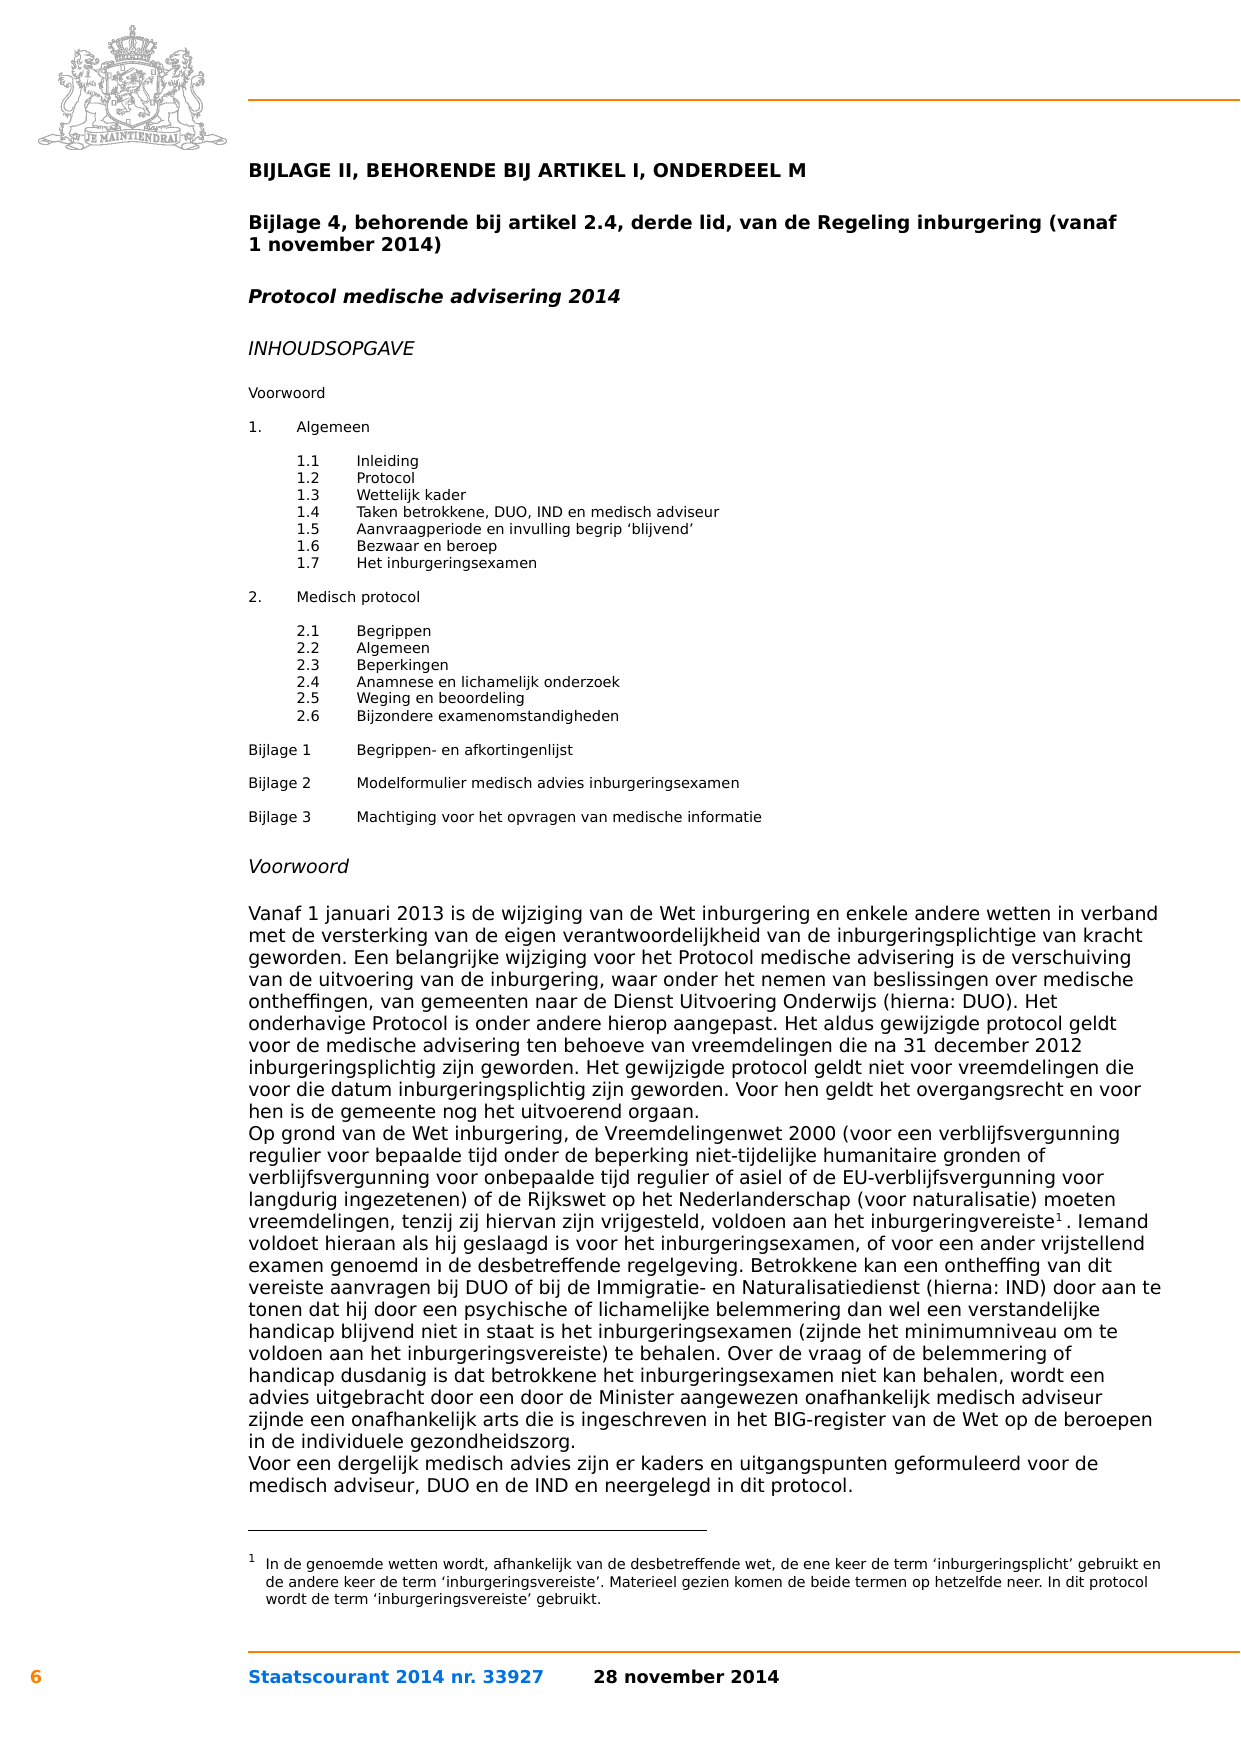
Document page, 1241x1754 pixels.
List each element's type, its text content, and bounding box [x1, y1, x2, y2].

table_cell [248, 538, 290, 554]
table_cell 2.5 [290, 690, 350, 707]
table_cell Begrippen [350, 623, 1163, 639]
subtitle INHOUDSOPGAVE [248, 338, 1163, 360]
table_cell 1.5 [290, 521, 350, 538]
table_cell Begrippen- en afkortingenlijst [350, 741, 1163, 758]
picture [38, 25, 227, 150]
table_cell [290, 606, 350, 622]
table_cell 2.3 [290, 656, 350, 673]
table_cell Het inburgeringsexamen [350, 555, 1163, 572]
table_cell [290, 792, 350, 809]
table_cell [248, 640, 290, 656]
table_cell Taken betrokkene, DUO, IND en medisch adviseur [350, 504, 1163, 521]
table_cell [248, 453, 290, 470]
table_cell 1.4 [290, 504, 350, 521]
table_cell [248, 792, 290, 809]
table_cell 1.2 [290, 470, 350, 487]
table_cell Protocol [350, 470, 1163, 487]
table_cell Wettelijk kader [350, 487, 1163, 504]
table_cell [248, 487, 290, 504]
table_header Voorwoord [248, 385, 1163, 402]
table_cell Medisch protocol [290, 589, 1163, 606]
table_cell [248, 724, 290, 741]
table_cell [290, 402, 350, 419]
table_cell Aanvraagperiode en invulling begrip ‘blijvend’ [350, 521, 1163, 538]
subtitle Voorwoord [248, 856, 1163, 878]
table_cell Beperkingen [350, 656, 1163, 673]
table_cell [248, 623, 290, 639]
table_cell Anamnese en lichamelijk onderzoek [350, 674, 1163, 690]
table_cell [248, 504, 290, 521]
table_cell [290, 724, 350, 741]
text Op grond van de Wet inburgering, de Vreemdelingenwet 2000 (voor een verblijfsvergunning regulier voor bepaalde tijd onder de beperking niet-tijdelijke humanitaire gronden of verblijfsvergunning voor onbepaalde tijd regulier of asiel of de EU-verblijfsvergunning voor langdurig ingezetenen) of de Rijkswet op het Nederlanderschap (voor naturalisatie) moeten vreemdelingen, tenzij zij hiervan zijn vrijgesteld, voldoen aan het inburgeringvereiste. Iemand voldoet hieraan als hij geslaagd is voor het inburgeringsexamen, of voor een ander vrijstellend examen genoemd in de desbetreffende regelgeving. Betrokkene kan een ontheffing van dit vereiste aanvragen bij DUO of bij de Immigratie- en Naturalisatiedienst (hierna: IND) door aan te tonen dat hij door een psychische of lichamelijke belemmering dan wel een verstandelijke handicap blijvend niet in staat is het inburgeringsexamen (zijnde het minimumniveau om te voldoen aan het inburgeringsvereiste) te behalen. Over de vraag of de belemmering of handicap dusdanig is dat betrokkene het inburgeringsexamen niet kan behalen, wordt een advies uitgebracht door een door de Minister aangewezen onafhankelijk medisch adviseur zijnde een onafhankelijk arts die is ingeschreven in het BIG-register van de Wet op de beroepen in de individuele gezondheidszorg. [248, 1123, 1163, 1453]
table_cell [350, 572, 1163, 588]
table_cell [248, 555, 290, 572]
text Vanaf 1 januari 2013 is de wijziging van de Wet inburgering en enkele andere wetten in verband met de versterking van de eigen verantwoordelijkheid van de inburgeringsplichtige van kracht geworden. Een belangrijke wijziging voor het Protocol medische advisering is de verschuiving van de uitvoering van de inburgering, waar onder het nemen van beslissingen over medische ontheffingen, van gemeenten naar de Dienst Uitvoering Onderwijs (hierna: DUO). Het onderhavige Protocol is onder andere hierop aangepast. Het aldus gewijzigde protocol geldt voor de medische advisering ten behoeve van vreemdelingen die na 31 december 2012 inburgeringsplichtig zijn geworden. Het gewijzigde protocol geldt niet voor vreemdelingen die voor die datum inburgeringsplichtig zijn geworden. Voor hen geldt het overgangsrecht en voor hen is de gemeente nog het uitvoerend orgaan. [248, 903, 1163, 1123]
table_cell [248, 708, 290, 724]
table_cell 2.6 [290, 708, 350, 724]
table_cell Algemeen [290, 419, 1163, 436]
table_cell [248, 656, 290, 673]
table_cell [350, 758, 1163, 775]
text In de genoemde wetten wordt, afhankelijk van de desbetreffende wet, de ene keer de term ‘inburgeringsplicht’ gebruikt en de andere keer de term ‘inburgeringsvereiste’. Materieel gezien komen de beide termen op hetzelfde neer. In dit protocol wordt de term ‘inburgeringsvereiste’ gebruikt. [248, 1552, 1163, 1608]
table_cell Bezwaar en beroep [350, 538, 1163, 554]
subtitle BIJLAGE II, BEHORENDE BIJ ARTIKEL I, ONDERDEEL M [248, 160, 1163, 182]
table_cell Modelformulier medisch advies inburgeringsexamen [350, 775, 1163, 792]
table_cell 1.3 [290, 487, 350, 504]
subtitle Protocol medische advisering 2014 [248, 286, 1163, 308]
table_cell [248, 674, 290, 690]
table_cell [290, 572, 350, 588]
table_cell Bijlage 2 [248, 775, 350, 792]
table_cell Bijzondere examenomstandigheden [350, 708, 1163, 724]
table_cell Inleiding [350, 453, 1163, 470]
table_cell [248, 690, 290, 707]
table_cell 2.1 [290, 623, 350, 639]
table_cell 2.2 [290, 640, 350, 656]
table_cell [350, 402, 1163, 419]
table_cell 1.6 [290, 538, 350, 554]
table_cell 1.7 [290, 555, 350, 572]
table_cell Bijlage 1 [248, 741, 350, 758]
table_cell [350, 436, 1163, 453]
table_cell Algemeen [350, 640, 1163, 656]
table_cell [350, 606, 1163, 622]
table_cell [248, 402, 290, 419]
table_cell [248, 606, 290, 622]
table_cell [248, 436, 290, 453]
table_cell Bijlage 3 [248, 809, 350, 826]
table_cell Weging en beoordeling [350, 690, 1163, 707]
table_cell 1. [248, 419, 290, 436]
table_cell [350, 724, 1163, 741]
table_cell Machtiging voor het opvragen van medische informatie [350, 809, 1163, 826]
table_cell 2.4 [290, 674, 350, 690]
subtitle Bijlage 4, behorende bij artikel 2.4, derde lid, van de Regeling inburgering (vanaf 1 november 2014) [248, 212, 1163, 256]
table_cell [290, 436, 350, 453]
table_cell [290, 758, 350, 775]
table_cell [248, 521, 290, 538]
table_cell [248, 758, 290, 775]
table_cell [248, 572, 290, 588]
table_cell 1.1 [290, 453, 350, 470]
table_cell 2. [248, 589, 290, 606]
text Voor een dergelijk medisch advies zijn er kaders en uitgangspunten geformuleerd voor de medisch adviseur, DUO en de IND en neergelegd in dit protocol. [248, 1453, 1163, 1497]
table_cell [350, 792, 1163, 809]
table_cell [248, 470, 290, 487]
